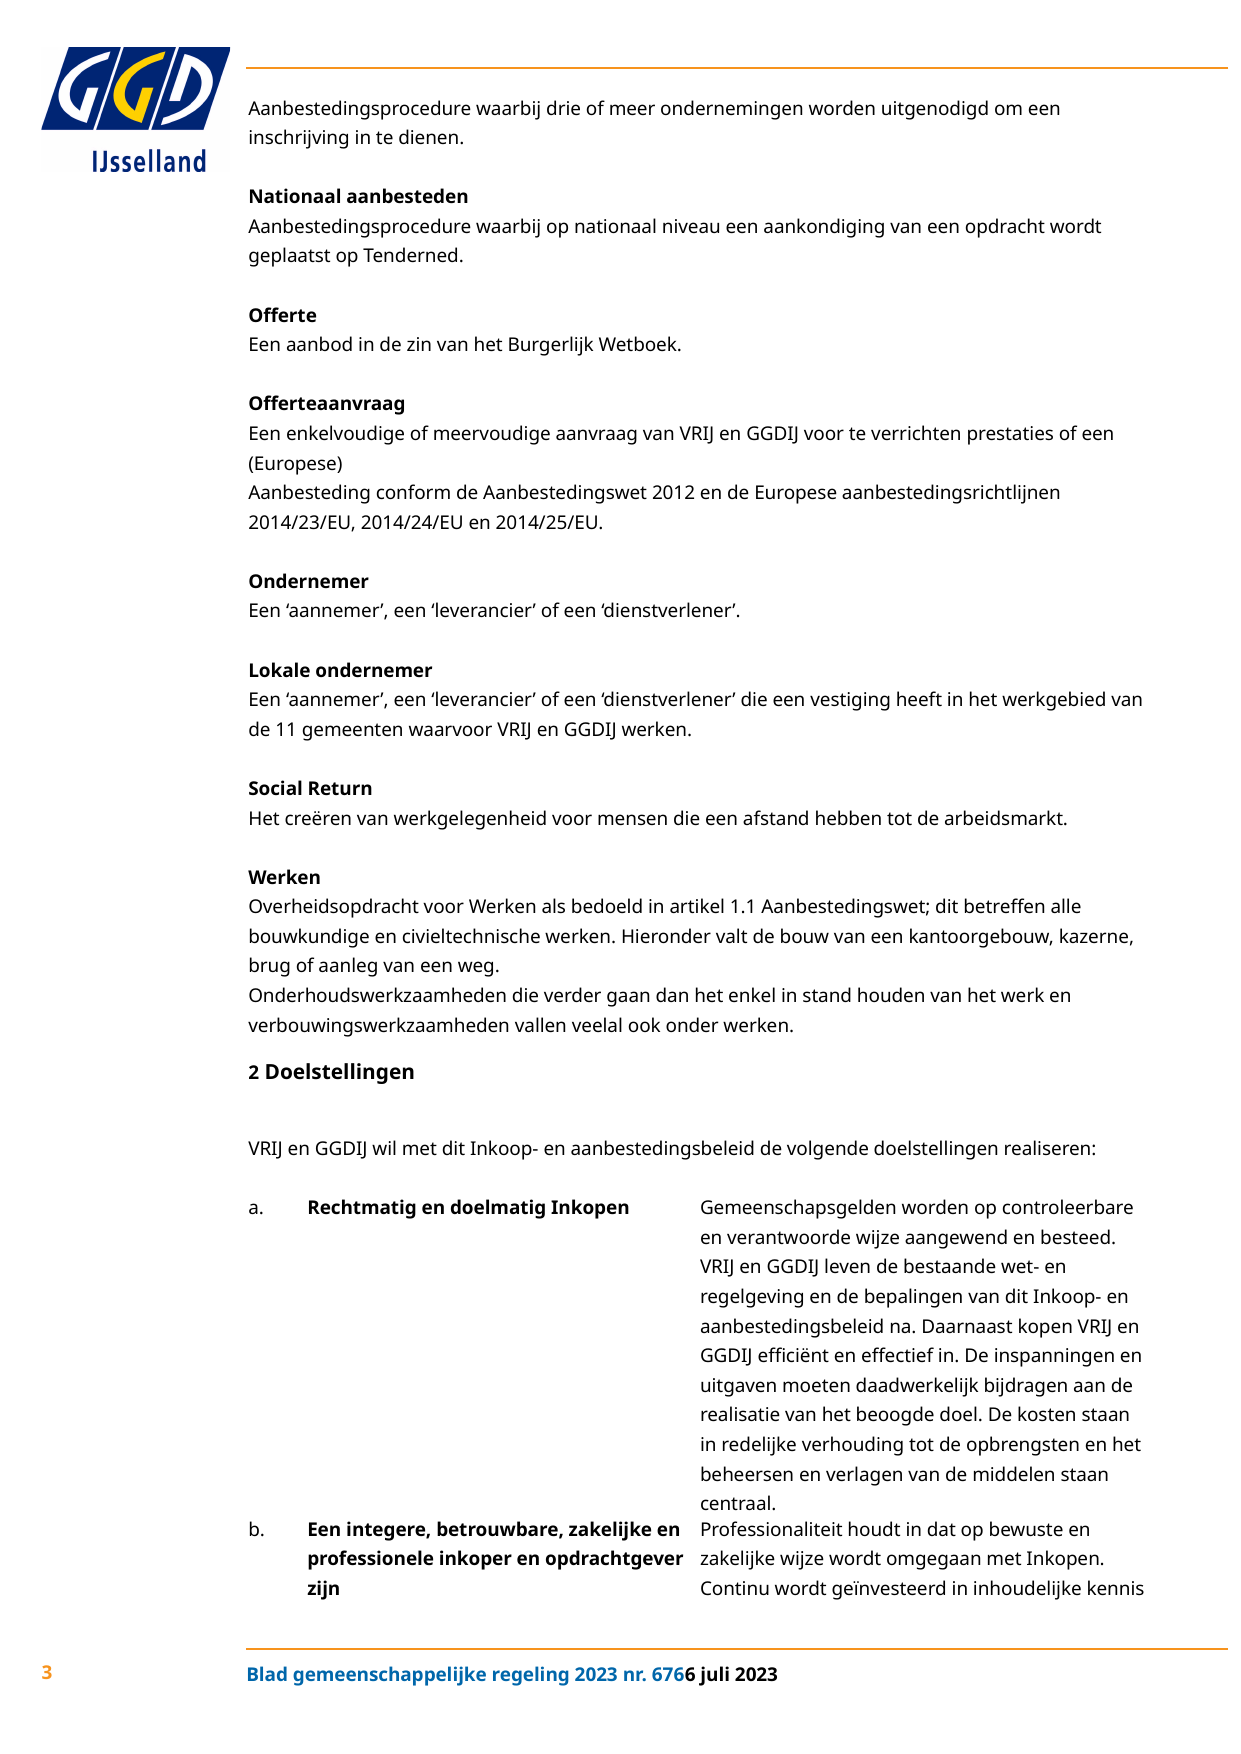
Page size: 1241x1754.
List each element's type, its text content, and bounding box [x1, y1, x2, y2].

text Het creëren van werkgelegenheid voor mensen die een afstand hebben tot de arbeidsmarkt. [248, 805, 1152, 831]
text Offerteaanvraag [248, 391, 1152, 416]
text VRIJ en GGDIJ wil met dit Inkoop- en aanbestedingsbeleid de volgende doelstellingen realiseren: [248, 1135, 1152, 1161]
text Aanbesteding conform de Aanbestedingswet 2012 en de Europese aanbestedingsrichtlijnen 2014/23/EU, 2014/24/EU en 2014/25/EU. [248, 479, 1152, 535]
text Aanbestedingsprocedure waarbij drie of meer ondernemingen worden uitgenodigd om een inschrijving in te dienen. [248, 95, 1152, 150]
picture [41, 47, 231, 172]
text Aanbestedingsprocedure waarbij op nationaal niveau een aankondiging van een opdracht wordt geplaatst op Tenderned. [248, 213, 1152, 268]
text 2 Doelstellingen [248, 1057, 1152, 1086]
text Werken [248, 864, 1152, 890]
text Lokale ondernemer [248, 657, 1152, 683]
text Overheidsopdracht voor Werken als bedoeld in artikel 1.1 Aanbestedingswet; dit betreffen alle bouwkundige en civieltechnische werken. Hieronder valt de bouw van een kantoorgebouw, kazerne, brug of aanleg van een weg. [248, 893, 1152, 978]
text Een ‘aannemer’, een ‘leverancier’ of een ‘dienstverlener’ die een vestiging heeft in het werkgebied van de 11 gemeenten waarvoor VRIJ en GGDIJ werken. [248, 686, 1152, 742]
table_header Gemeenschapsgelden worden op controleerbare en verantwoorde wijze aangewend en besteed. VRIJ en GGDIJ leven de bestaande wet- en regelgeving en de bepalingen van dit Inkoop- en aanbestedingsbeleid na. Daarnaast kopen VRIJ en GGDIJ efficiënt en effectief in. De inspanningen en uitgaven moeten daadwerkelijk bijdragen aan de realisatie van het beoogde doel. De kosten staan in redelijke verhouding tot de opbrengsten en het beheersen en verlagen van de middelen staan centraal. [700, 1195, 1152, 1516]
text Ondernemer [248, 568, 1152, 594]
text Een aanbod in de zin van het Burgerlijk Wetboek. [248, 331, 1152, 357]
text Nationaal aanbesteden [248, 183, 1152, 209]
text Offerte [248, 302, 1152, 328]
text Onderhoudswerkzaamheden die verder gaan dan het enkel in stand houden van het werk en verbouwingswerkzaamheden vallen veelal ook onder werken. [248, 982, 1152, 1038]
table_cell Professionaliteit houdt in dat op bewuste en zakelijke wijze wordt omgegaan met Inkopen. Continu wordt geïnvesteerd in inhoudelijke kennis [700, 1516, 1152, 1601]
text Social Return [248, 775, 1152, 801]
text Een enkelvoudige of meervoudige aanvraag van VRIJ en GGDIJ voor te verrichten prestaties of een (Europese) [248, 420, 1152, 476]
table_header Rechtmatig en doelmatig Inkopen [248, 1195, 700, 1516]
text Een ‘aannemer’, een ‘leverancier’ of een ‘dienstverlener’. [248, 598, 1152, 623]
table_cell Een integere, betrouwbare, zakelijke en professionele inkoper en opdrachtgever zijn [248, 1516, 700, 1601]
